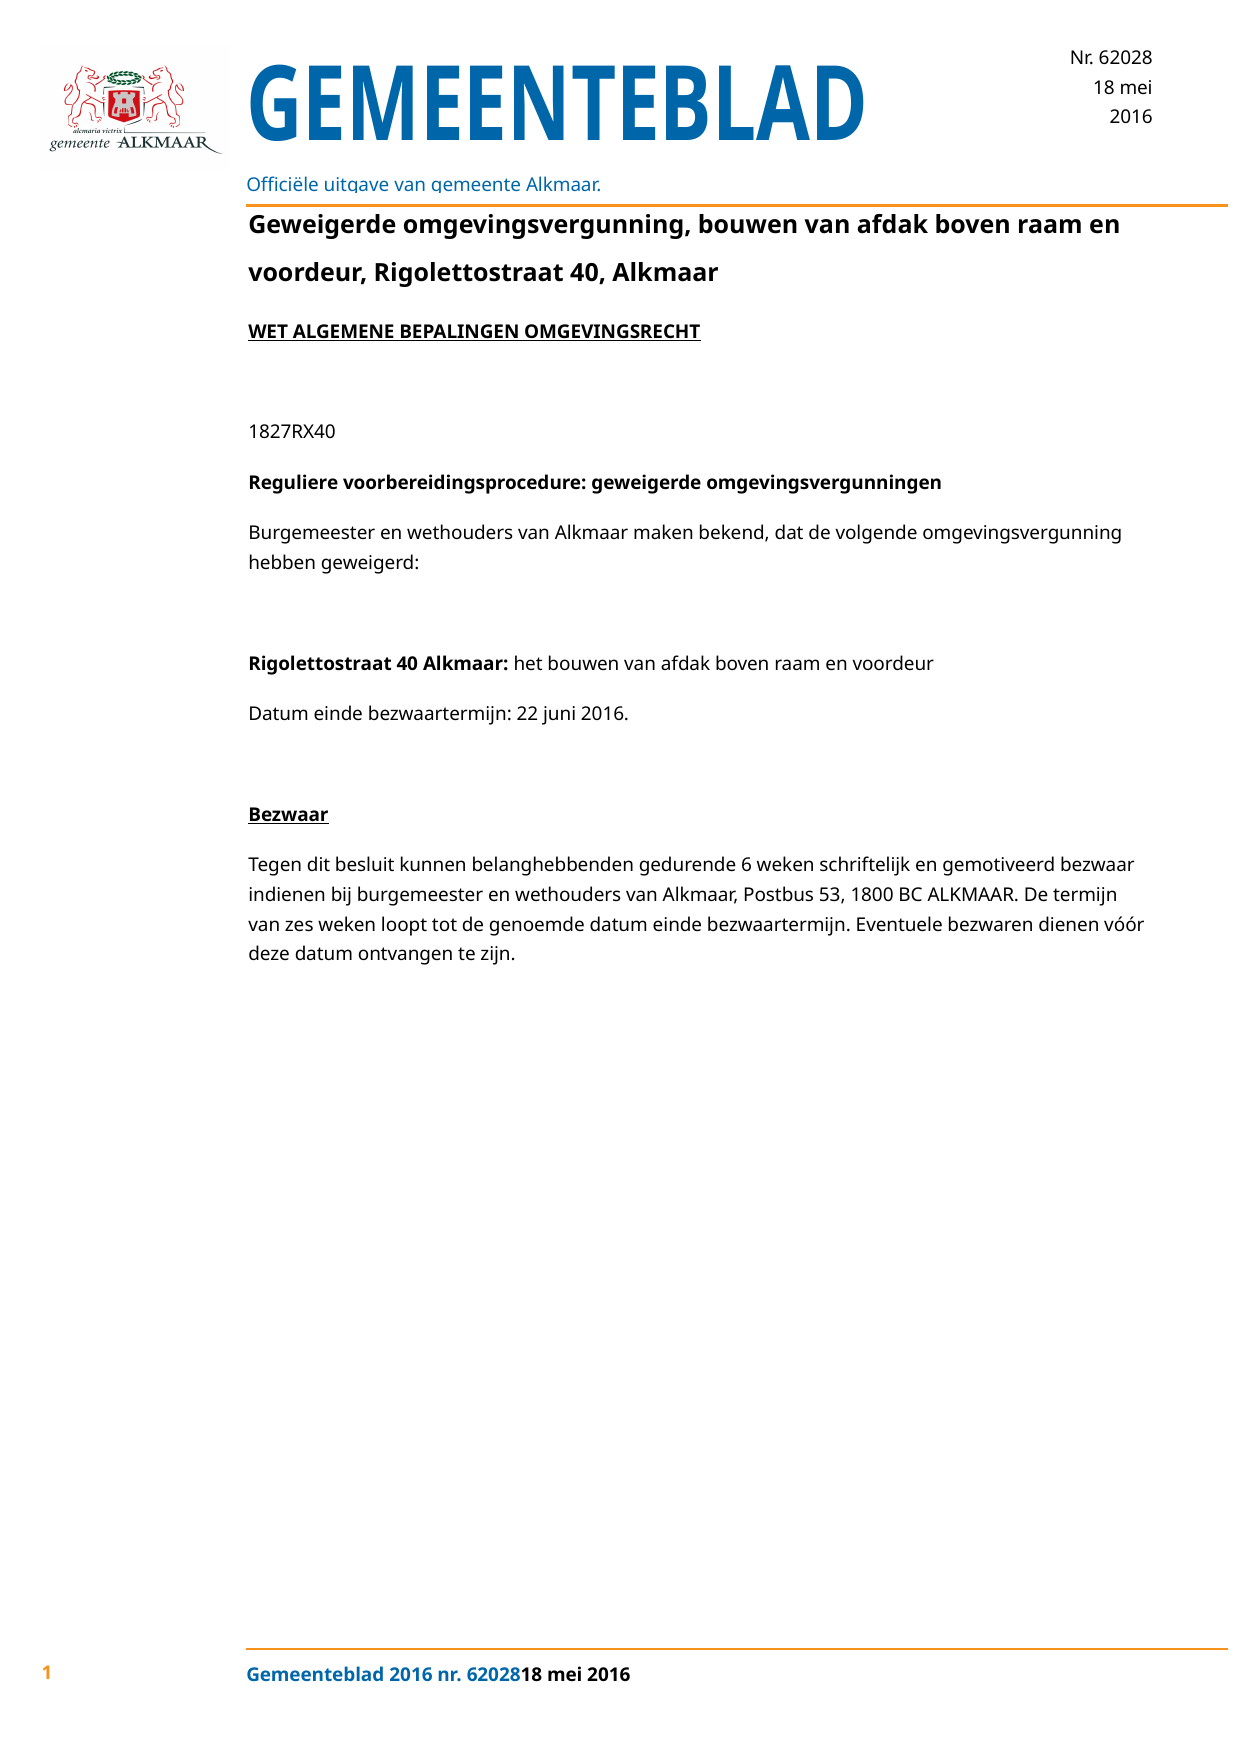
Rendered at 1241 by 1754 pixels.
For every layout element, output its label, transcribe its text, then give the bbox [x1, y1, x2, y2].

text WET ALGEMENE BEPALINGEN OMGEVINGSRECHT [248, 318, 1152, 344]
text Bezwaar [248, 801, 1152, 827]
text Datum einde bezwaartermijn: 22 juni 2016. [248, 700, 1152, 726]
text Rigolettostraat 40 Alkmaar: het bouwen van afdak boven raam en voordeur [248, 650, 1152, 676]
text Reguliere voorbereidingsprocedure: geweigerde omgevingsvergunningen [248, 469, 1152, 495]
text Tegen dit besluit kunnen belanghebbenden gedurende 6 weken schriftelijk en gemotiveerd bezwaar indienen bij burgemeester en wethouders van Alkmaar, Postbus 53, 1800 BC ALKMAAR. De termijn van zes weken loopt tot de genoemde datum einde bezwaartermijn. Eventuele bezwaren dienen vóór deze datum ontvangen te zijn. [248, 852, 1152, 966]
picture [41, 47, 231, 172]
text Burgemeester en wethouders van Alkmaar maken bekend, dat de volgende omgevingsvergunning hebben geweigerd: [248, 519, 1152, 575]
text 1827RX40 [248, 419, 1152, 444]
text Geweigerde omgevingsvergunning, bouwen van afdak boven raam en voordeur, Rigolettostraat 40, Alkmaar [248, 207, 1152, 288]
